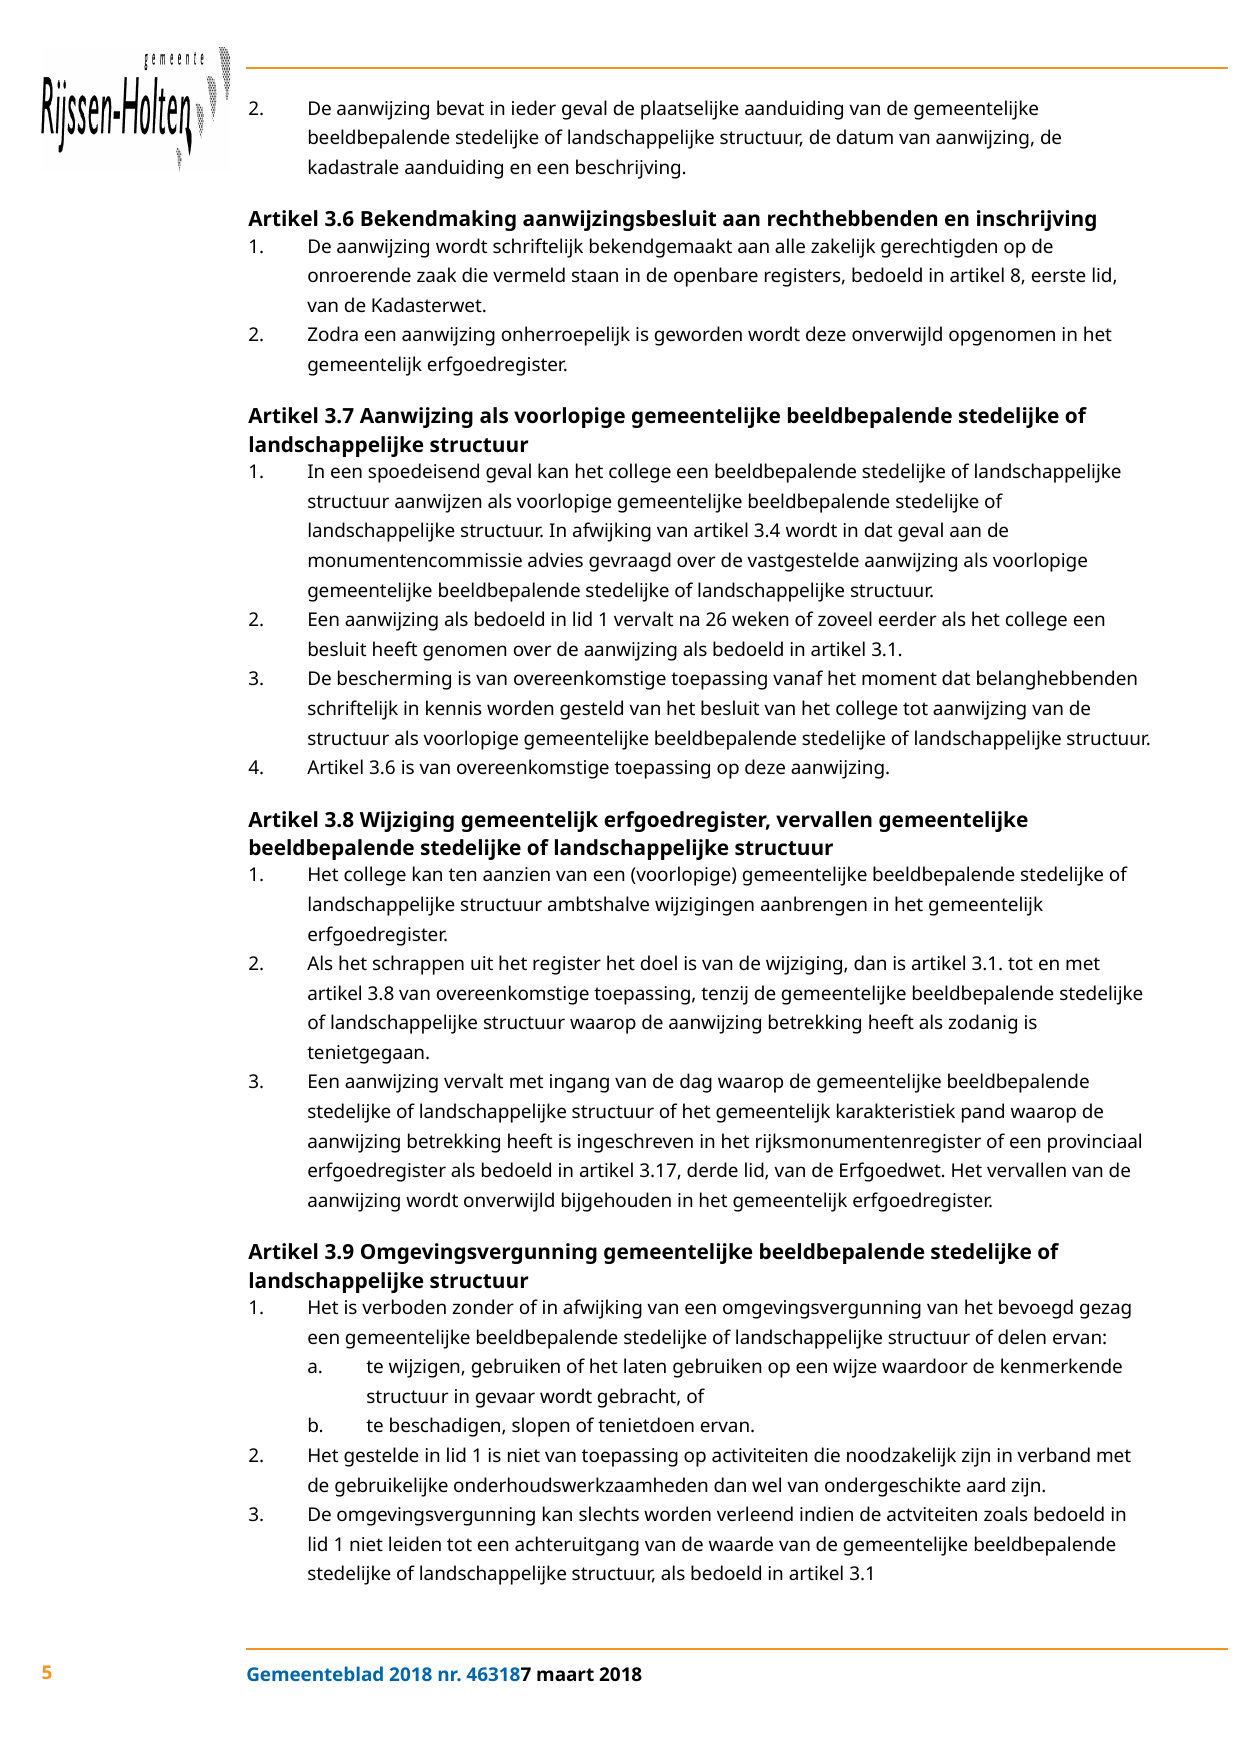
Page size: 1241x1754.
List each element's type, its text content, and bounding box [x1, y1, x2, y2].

list Zodra een aanwijzing onherroepelijk is geworden wordt deze onverwijld opgenomen in het gemeentelijk erfgoedregister. [248, 322, 1152, 377]
list Als het schrappen uit het register het doel is van de wijziging, dan is artikel 3.1. tot en met artikel 3.8 van overeenkomstige toepassing, tenzij de gemeentelijke beeldbepalende stedelijke of landschappelijke structuur waarop de aanwijzing betrekking heeft als zodanig is tenietgegaan. [248, 950, 1152, 1065]
list Het gestelde in lid 1 is niet van toepassing op activiteiten die noodzakelijk zijn in verband met de gebruikelijke onderhoudswerkzaamheden dan wel van ondergeschikte aard zijn. [248, 1442, 1152, 1497]
text Artikel 3.6 Bekendmaking aanwijzingsbesluit aan rechthebbenden en inschrijving [248, 204, 1152, 233]
list De omgevingsvergunning kan slechts worden verleend indien de actviteiten zoals bedoeld in lid 1 niet leiden tot een achteruitgang van de waarde van de gemeentelijke beeldbepalende stedelijke of landschappelijke structuur, als bedoeld in artikel 3.1 [248, 1501, 1152, 1586]
list Een aanwijzing als bedoeld in lid 1 vervalt na 26 weken of zoveel eerder als het college een besluit heeft genomen over de aanwijzing als bedoeld in artikel 3.1. [248, 606, 1152, 662]
list De bescherming is van overeenkomstige toepassing vanaf het moment dat belanghebbenden schriftelijk in kennis worden gesteld van het besluit van het college tot aanwijzing van de structuur als voorlopige gemeentelijke beeldbepalende stedelijke of landschappelijke structuur. [248, 666, 1152, 750]
list Een aanwijzing vervalt met ingang van de dag waarop de gemeentelijke beeldbepalende stedelijke of landschappelijke structuur of het gemeentelijk karakteristiek pand waarop de aanwijzing betrekking heeft is ingeschreven in het rijksmonumentenregister of een provinciaal erfgoedregister als bedoeld in artikel 3.17, derde lid, van de Erfgoedwet. Het vervallen van de aanwijzing wordt onverwijld bijgehouden in het gemeentelijk erfgoedregister. [248, 1069, 1152, 1213]
list Het is verboden zonder of in afwijking van een omgevingsvergunning van het bevoegd gezag een gemeentelijke beeldbepalende stedelijke of landschappelijke structuur of delen ervan: [248, 1294, 1152, 1349]
text Artikel 3.9 Omgevingsvergunning gemeentelijke beeldbepalende stedelijke of landschappelijke structuur [248, 1237, 1152, 1294]
list De aanwijzing wordt schriftelijk bekendgemaakt aan alle zakelijk gerechtigden op de onroerende zaak die vermeld staan in de openbare registers, bedoeld in artikel 8, eerste lid, van de Kadasterwet. [248, 233, 1152, 318]
list Artikel 3.6 is van overeenkomstige toepassing op deze aanwijzing. [248, 754, 1152, 780]
picture [41, 47, 231, 172]
list De aanwijzing bevat in ieder geval de plaatselijke aanduiding van de gemeentelijke beeldbepalende stedelijke of landschappelijke structuur, de datum van aanwijzing, de kadastrale aanduiding en een beschrijving. [248, 95, 1152, 180]
text Artikel 3.7 Aanwijzing als voorlopige gemeentelijke beeldbepalende stedelijke of landschappelijke structuur [248, 402, 1152, 458]
list In een spoedeisend geval kan het college een beeldbepalende stedelijke of landschappelijke structuur aanwijzen als voorlopige gemeentelijke beeldbepalende stedelijke of landschappelijke structuur. In afwijking van artikel 3.4 wordt in dat geval aan de monumentencommissie advies gevraagd over de vastgestelde aanwijzing als voorlopige gemeentelijke beeldbepalende stedelijke of landschappelijke structuur. [248, 458, 1152, 602]
text Artikel 3.8 Wijziging gemeentelijk erfgoedregister, vervallen gemeentelijke beeldbepalende stedelijke of landschappelijke structuur [248, 805, 1152, 862]
list te beschadigen, slopen of tenietdoen ervan. [307, 1413, 1152, 1438]
list Het college kan ten aanzien van een (voorlopige) gemeentelijke beeldbepalende stedelijke of landschappelijke structuur ambtshalve wijzigingen aanbrengen in het gemeentelijk erfgoedregister. [248, 862, 1152, 946]
list te wijzigen, gebruiken of het laten gebruiken op een wijze waardoor de kenmerkende structuur in gevaar wordt gebracht, of [307, 1353, 1152, 1409]
